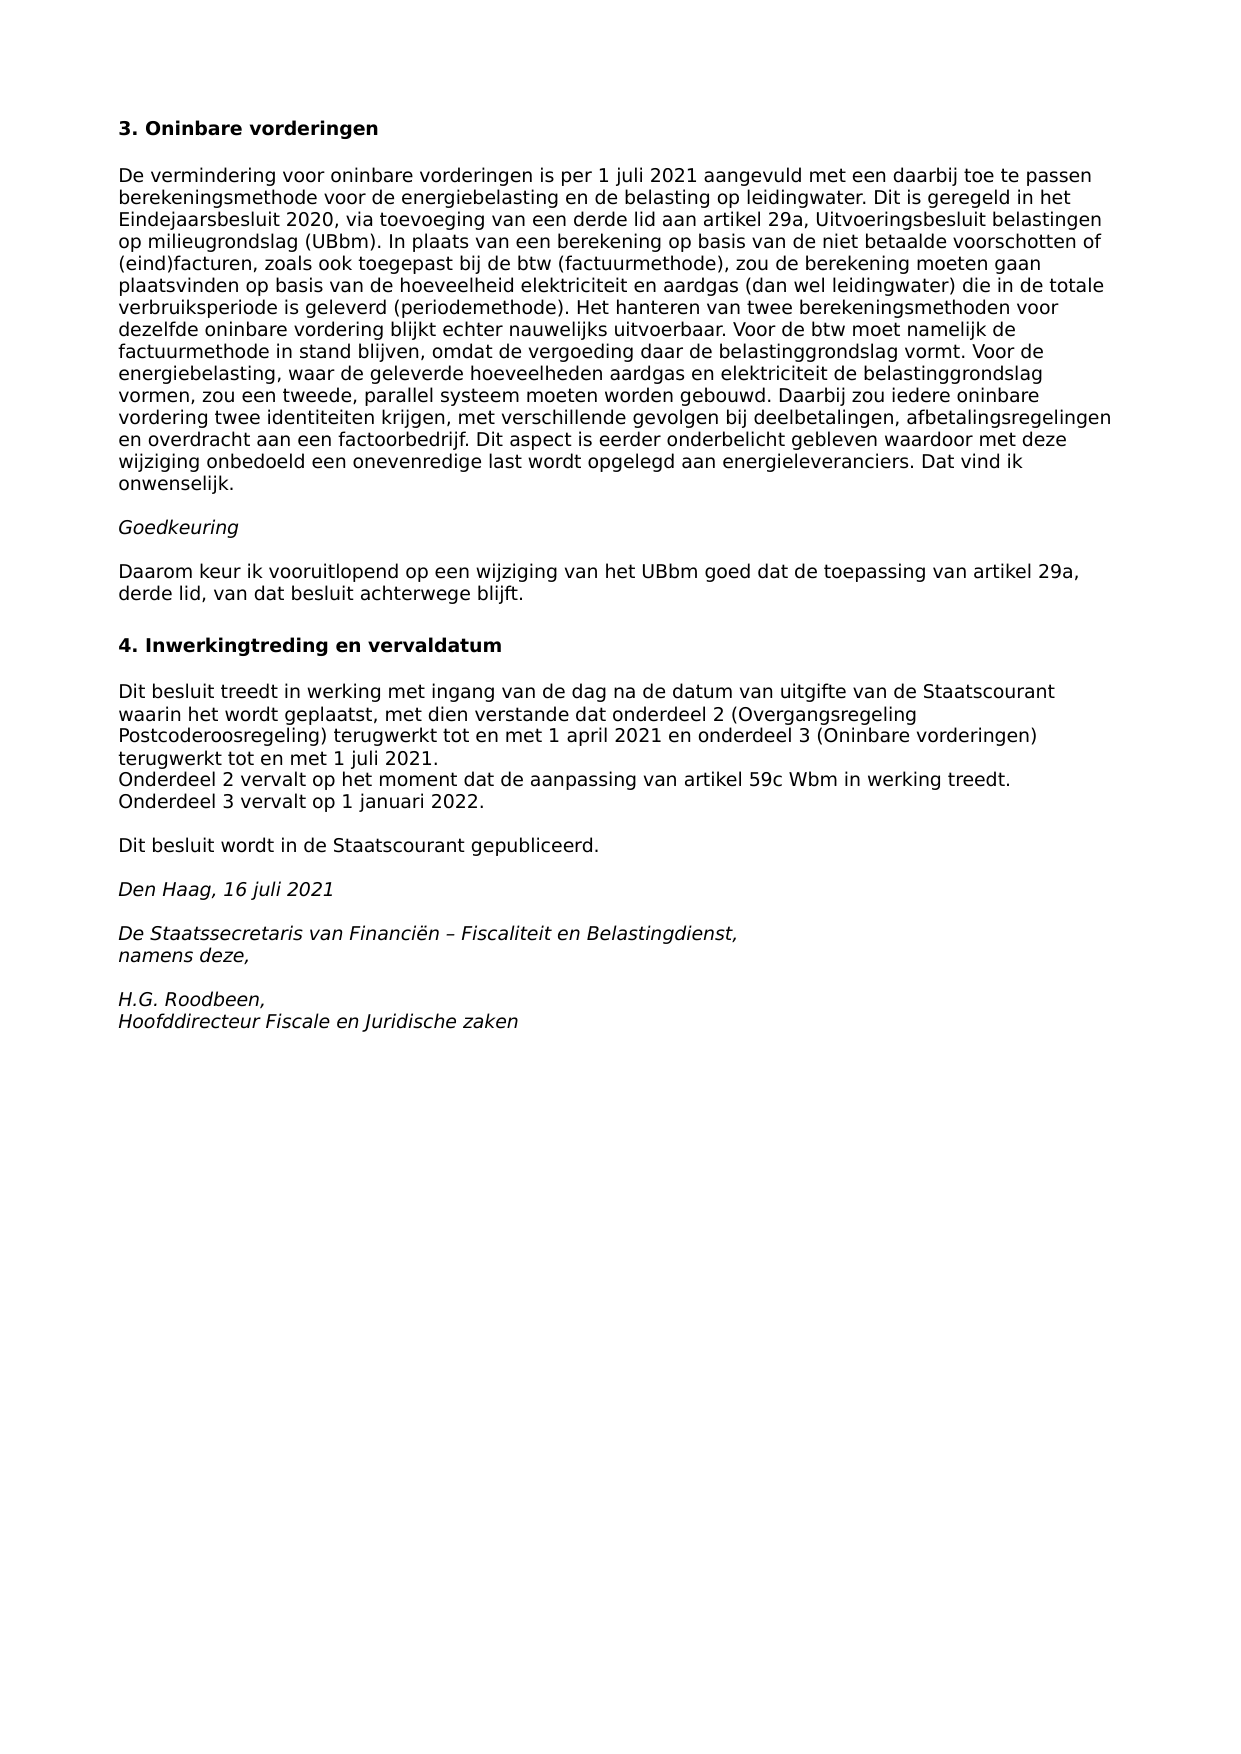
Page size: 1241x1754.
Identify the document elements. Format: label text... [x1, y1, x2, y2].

text Dit besluit wordt in de Staatscourant gepubliceerd. [118, 835, 1122, 857]
text De Staatssecretaris van Financiën – Fiscaliteit en Belastingdienst, namens deze, H.G. Roodbeen, Hoofddirecteur Fiscale en Juridische zaken [118, 923, 1122, 1033]
text De vermindering voor oninbare vorderingen is per 1 juli 2021 aangevuld met een daarbij toe te passen berekeningsmethode voor de energiebelasting en de belasting op leidingwater. Dit is geregeld in het Eindejaarsbesluit 2020, via toevoeging van een derde lid aan artikel 29a, Uitvoeringsbesluit belastingen op milieugrondslag (UBbm). In plaats van een berekening op basis van de niet betaalde voorschotten of (eind)facturen, zoals ook toegepast bij de btw (factuurmethode), zou de berekening moeten gaan plaatsvinden op basis van de hoeveelheid elektriciteit en aardgas (dan wel leidingwater) die in de totale verbruiksperiode is geleverd (periodemethode). Het hanteren van twee berekeningsmethoden voor dezelfde oninbare vordering blijkt echter nauwelijks uitvoerbaar. Voor de btw moet namelijk de factuurmethode in stand blijven, omdat de vergoeding daar de belastinggrondslag vormt. Voor de energiebelasting, waar de geleverde hoeveelheden aardgas en elektriciteit de belastinggrondslag vormen, zou een tweede, parallel systeem moeten worden gebouwd. Daarbij zou iedere oninbare vordering twee identiteiten krijgen, met verschillende gevolgen bij deelbetalingen, afbetalingsregelingen en overdracht aan een factoorbedrijf. Dit aspect is eerder onderbelicht gebleven waardoor met deze wijziging onbedoeld een onevenredige last wordt opgelegd aan energieleveranciers. Dat vind ik onwenselijk. [118, 165, 1122, 495]
subtitle 4. Inwerkingtreding en vervaldatum [118, 634, 1122, 656]
subtitle Goedkeuring [118, 517, 1122, 539]
text Den Haag, 16 juli 2021 [118, 879, 1122, 901]
text Onderdeel 3 vervalt op 1 januari 2022. [118, 791, 1122, 813]
text Onderdeel 2 vervalt op het moment dat de aanpassing van artikel 59c Wbm in werking treedt. [118, 769, 1122, 791]
text Daarom keur ik vooruitlopend op een wijziging van het UBbm goed dat de toepassing van artikel 29a, derde lid, van dat besluit achterwege blijft. [118, 561, 1122, 604]
subtitle 3. Oninbare vorderingen [118, 118, 1122, 140]
text Dit besluit treedt in werking met ingang van de dag na de datum van uitgifte van de Staatscourant waarin het wordt geplaatst, met dien verstande dat onderdeel 2 (Overgangsregeling Postcoderoosregeling) terugwerkt tot en met 1 april 2021 en onderdeel 3 (Oninbare vorderingen) terugwerkt tot en met 1 juli 2021. [118, 681, 1122, 769]
